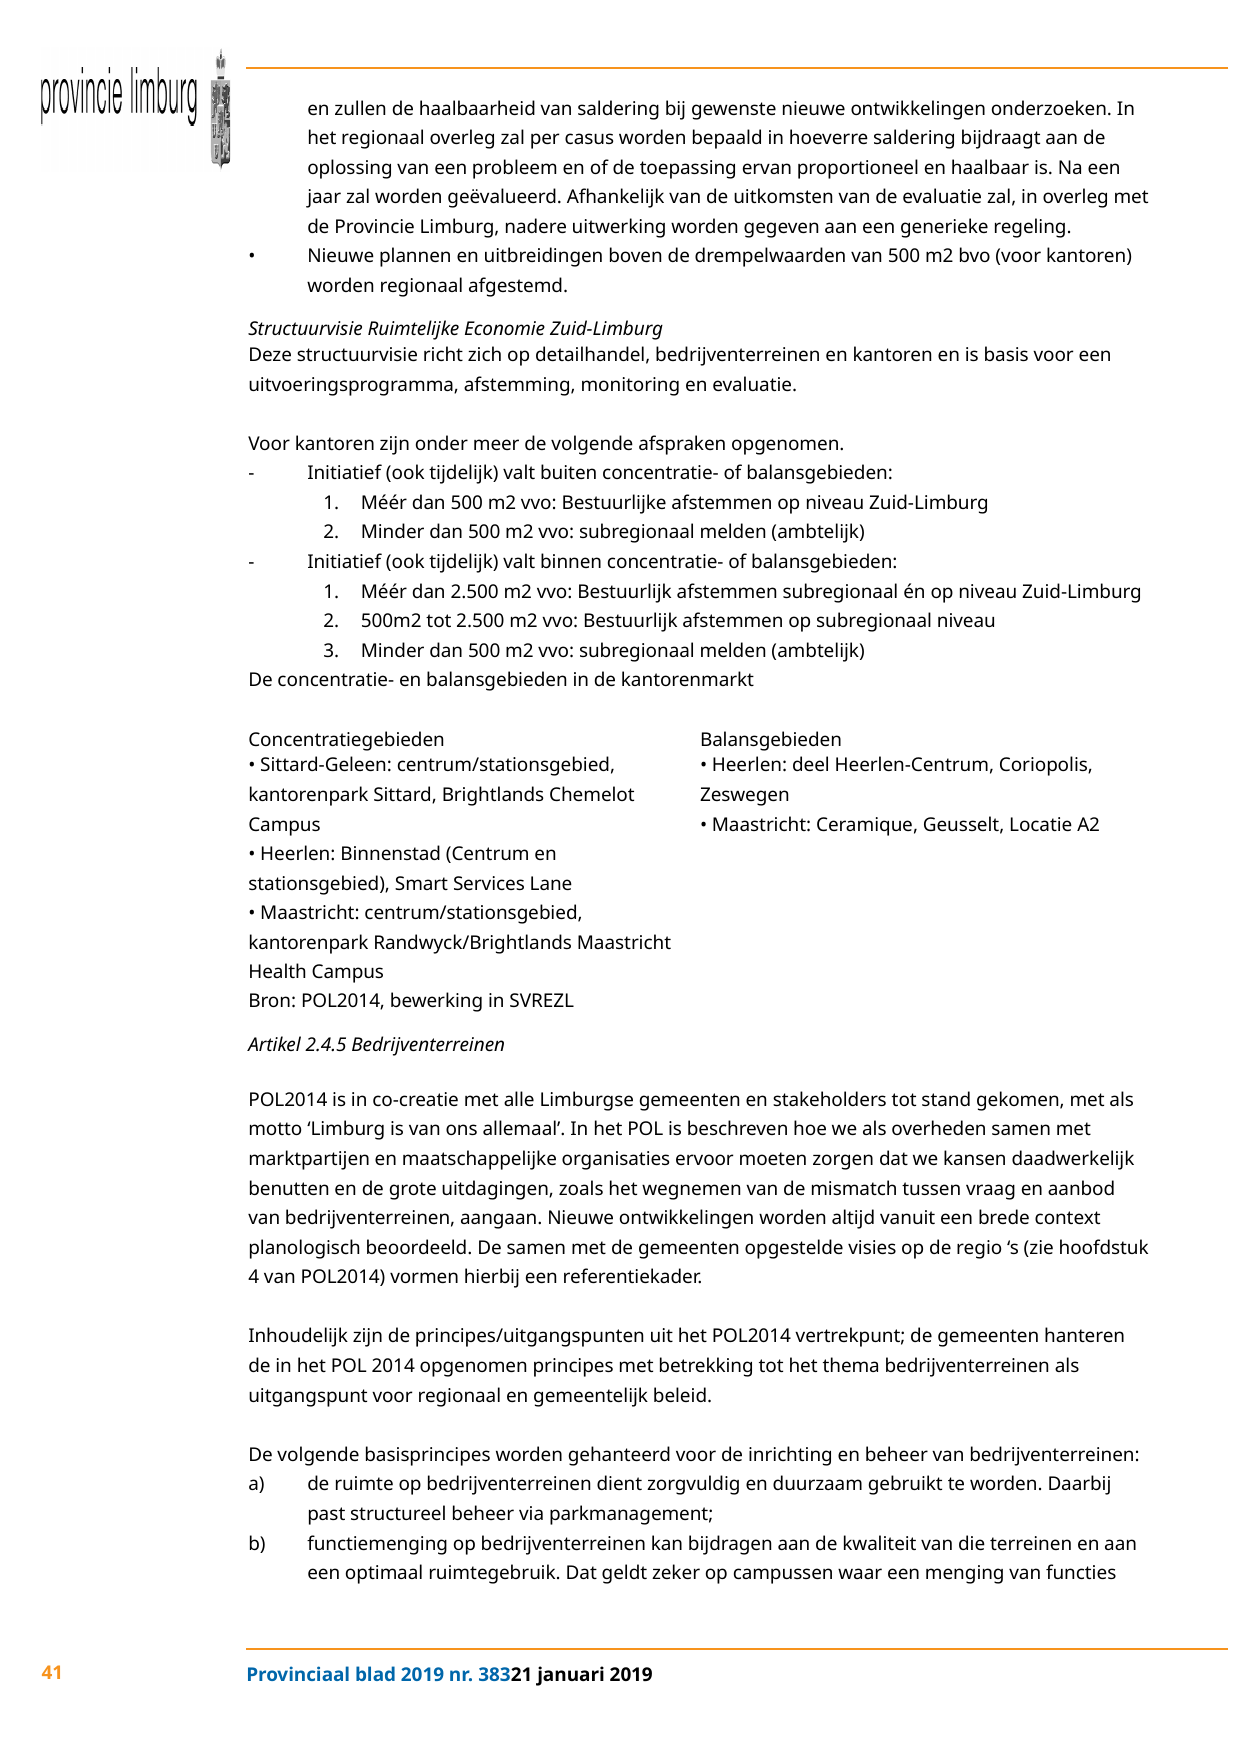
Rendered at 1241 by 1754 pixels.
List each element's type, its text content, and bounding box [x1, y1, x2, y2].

text De volgende basisprincipes worden gehanteerd voor de inrichting en beheer van bedrijventerreinen: [248, 1441, 1152, 1467]
table_cell • Heerlen: deel Heerlen-Centrum, Coriopolis, Zeswegen • Maastricht: Ceramique, Geusselt, Locatie A2 [700, 752, 1152, 984]
picture [41, 47, 231, 172]
list Minder dan 500 m2 vvo: subregionaal melden (ambtelijk) [323, 637, 1152, 663]
text Inhoudelijk zijn de principes/uitgangspunten uit het POL2014 vertrekpunt; de gemeenten hanteren de in het POL 2014 opgenomen principes met betrekking tot het thema bedrijventerreinen als uitgangspunt voor regionaal en gemeentelijk beleid. [248, 1323, 1152, 1408]
text Bron: POL2014, bewerking in SVREZL [248, 988, 1152, 1013]
list Initiatief (ook tijdelijk) valt binnen concentratie- of balansgebieden: [248, 548, 1152, 574]
text Structuurvisie Ruimtelijke Economie Zuid-Limburg [248, 315, 1152, 341]
list Méér dan 2.500 m2 vvo: Bestuurlijk afstemmen subregionaal én op niveau Zuid-Limburg [323, 578, 1152, 603]
list Nieuwe plannen en uitbreidingen boven de drempelwaarden van 500 m2 bvo (voor kantoren) worden regionaal afgestemd. [248, 243, 1152, 298]
text Voor kantoren zijn onder meer de volgende afspraken opgenomen. [248, 430, 1152, 456]
list functiemenging op bedrijventerreinen kan bijdragen aan de kwaliteit van die terreinen en aan een optimaal ruimtegebruik. Dat geldt zeker op campussen waar een menging van functies [248, 1530, 1152, 1585]
list 500m2 tot 2.500 m2 vvo: Bestuurlijk afstemmen op subregionaal niveau [323, 607, 1152, 633]
list Méér dan 500 m2 vvo: Bestuurlijke afstemmen op niveau Zuid-Limburg [323, 489, 1152, 515]
table_cell • Sittard-Geleen: centrum/stationsgebied, kantorenpark Sittard, Brightlands Chemelot Campus • Heerlen: Binnenstad (Centrum en stationsgebied), Smart Services Lane • Maastricht: centrum/stationsgebied, kantorenpark Randwyck/Brightlands Maastricht Health Campus [248, 752, 700, 984]
list de ruimte op bedrijventerreinen dient zorgvuldig en duurzaam gebruikt te worden. Daarbij past structureel beheer via parkmanagement; [248, 1471, 1152, 1526]
list Initiatief (ook tijdelijk) valt buiten concentratie- of balansgebieden: [248, 459, 1152, 485]
text Artikel 2.4.5 Bedrijventerreinen [248, 1031, 1152, 1056]
text De concentratie- en balansgebieden in de kantorenmarkt [248, 667, 1152, 692]
list Minder dan 500 m2 vvo: subregionaal melden (ambtelijk) [323, 519, 1152, 544]
list en zullen de haalbaarheid van saldering bij gewenste nieuwe ontwikkelingen onderzoeken. In het regionaal overleg zal per casus worden bepaald in hoeverre saldering bijdraagt aan de oplossing van een probleem en of de toepassing ervan proportioneel en haalbaar is. Na een jaar zal worden geëvalueerd. Afhankelijk van de uitkomsten van de evaluatie zal, in overleg met de Provincie Limburg, nadere uitwerking worden gegeven aan een generieke regeling. [248, 95, 1152, 239]
table_header Concentratiegebieden [248, 726, 700, 752]
table_header Balansgebieden [700, 726, 1152, 752]
text Deze structuurvisie richt zich op detailhandel, bedrijventerreinen en kantoren en is basis voor een uitvoeringsprogramma, afstemming, monitoring en evaluatie. [248, 341, 1152, 396]
text POL2014 is in co-creatie met alle Limburgse gemeenten en stakeholders tot stand gekomen, met als motto ‘Limburg is van ons allemaal’. In het POL is beschreven hoe we als overheden samen met marktpartijen en maatschappelijke organisaties ervoor moeten zorgen dat we kansen daadwerkelijk benutten en de grote uitdagingen, zoals het wegnemen van de mismatch tussen vraag en aanbod van bedrijventerreinen, aangaan. Nieuwe ontwikkelingen worden altijd vanuit een brede context planologisch beoordeeld. De samen met de gemeenten opgestelde visies op de regio ‘s (zie hoofdstuk 4 van POL2014) vormen hierbij een referentiekader. [248, 1086, 1152, 1289]
